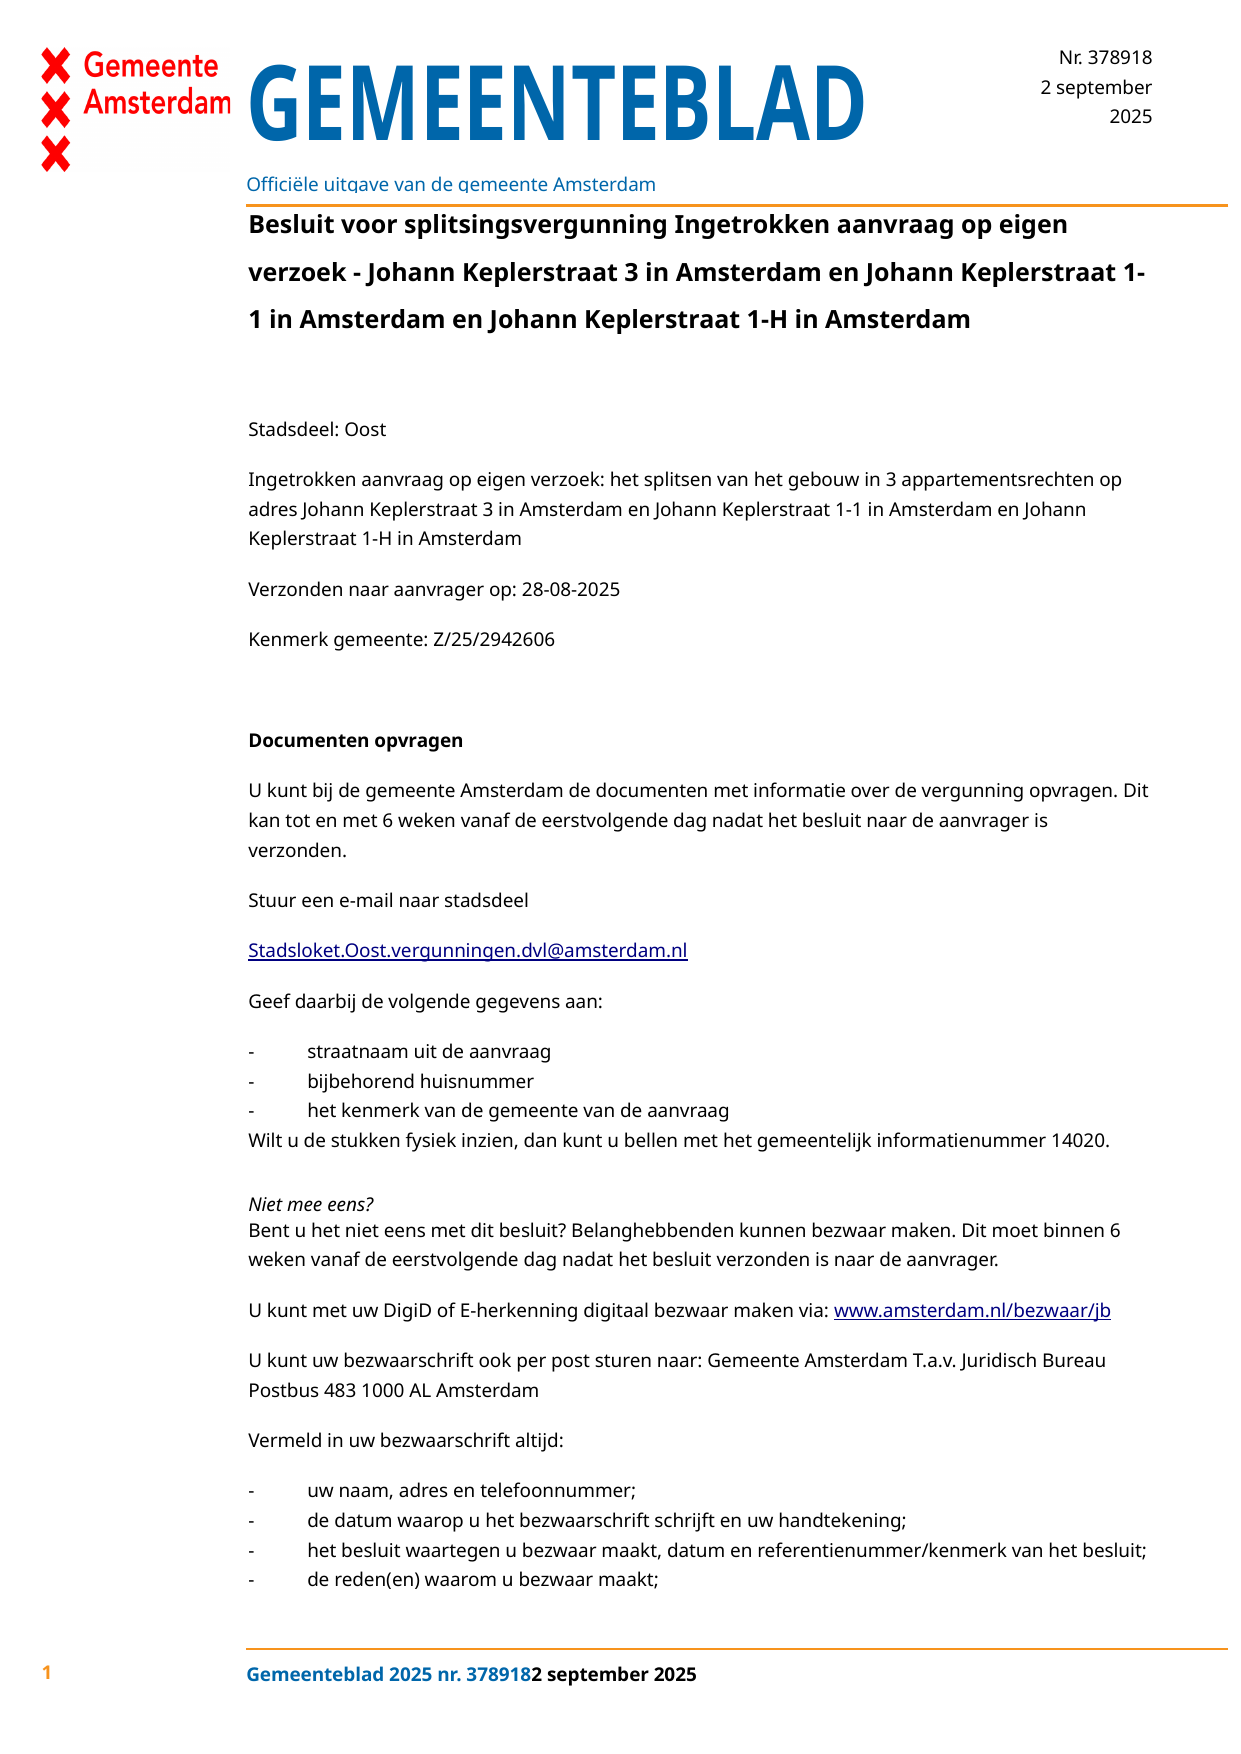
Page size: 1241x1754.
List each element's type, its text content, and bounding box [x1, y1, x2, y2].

list straatnaam uit de aanvraag [248, 1038, 1152, 1064]
picture [41, 47, 231, 172]
text Stadsdeel: Oost [248, 416, 1152, 442]
list de datum waarop u het bezwaarschrift schrijft en uw handtekening; [248, 1507, 1152, 1533]
text U kunt bij de gemeente Amsterdam de documenten met informatie over de vergunning opvragen. Dit kan tot en met 6 weken vanaf de eerstvolgende dag nadat het besluit naar de aanvrager is verzonden. [248, 778, 1152, 862]
text Stuur een e-mail naar stadsdeel [248, 887, 1152, 913]
text Niet mee eens? [248, 1191, 1152, 1217]
text Bent u het niet eens met dit besluit? Belanghebbenden kunnen bezwaar maken. Dit moet binnen 6 weken vanaf de eerstvolgende dag nadat het besluit verzonden is naar de aanvrager. [248, 1217, 1152, 1272]
list het kenmerk van de gemeente van de aanvraag [248, 1098, 1152, 1123]
text Documenten opvragen [248, 727, 1152, 753]
text Wilt u de stukken fysiek inzien, dan kunt u bellen met het gemeentelijk informatienummer 14020. [248, 1127, 1152, 1153]
text Ingetrokken aanvraag op eigen verzoek: het splitsen van het gebouw in 3 appartementsrechten op adres Johann Keplerstraat 3 in Amsterdam en Johann Keplerstraat 1-1 in Amsterdam en Johann Keplerstraat 1-H in Amsterdam [248, 466, 1152, 551]
text Besluit voor splitsingsvergunning Ingetrokken aanvraag op eigen verzoek - Johann Keplerstraat 3 in Amsterdam en Johann Keplerstraat 1-1 in Amsterdam en Johann Keplerstraat 1-H in Amsterdam [248, 207, 1152, 336]
list bijbehorend huisnummer [248, 1068, 1152, 1094]
text U kunt met uw DigiD of E-herkenning digitaal bezwaar maken via: www.amsterdam.nl/bezwaar/jb [248, 1297, 1152, 1323]
text Kenmerk gemeente: Z/25/2942606 [248, 626, 1152, 652]
text Vermeld in uw bezwaarschrift altijd: [248, 1427, 1152, 1453]
list de reden(en) waarom u bezwaar maakt; [248, 1566, 1152, 1592]
text Verzonden naar aanvrager op: 28-08-2025 [248, 576, 1152, 602]
text Stadsloket.Oost.vergunningen.dvl@amsterdam.nl [248, 938, 1152, 963]
list uw naam, adres en telefoonnummer; [248, 1478, 1152, 1503]
text U kunt uw bezwaarschrift ook per post sturen naar: Gemeente Amsterdam T.a.v. Juridisch Bureau Postbus 483 1000 AL Amsterdam [248, 1347, 1152, 1403]
text Geef daarbij de volgende gegevens aan: [248, 988, 1152, 1014]
list het besluit waartegen u bezwaar maakt, datum en referentienummer/kenmerk van het besluit; [248, 1537, 1152, 1563]
